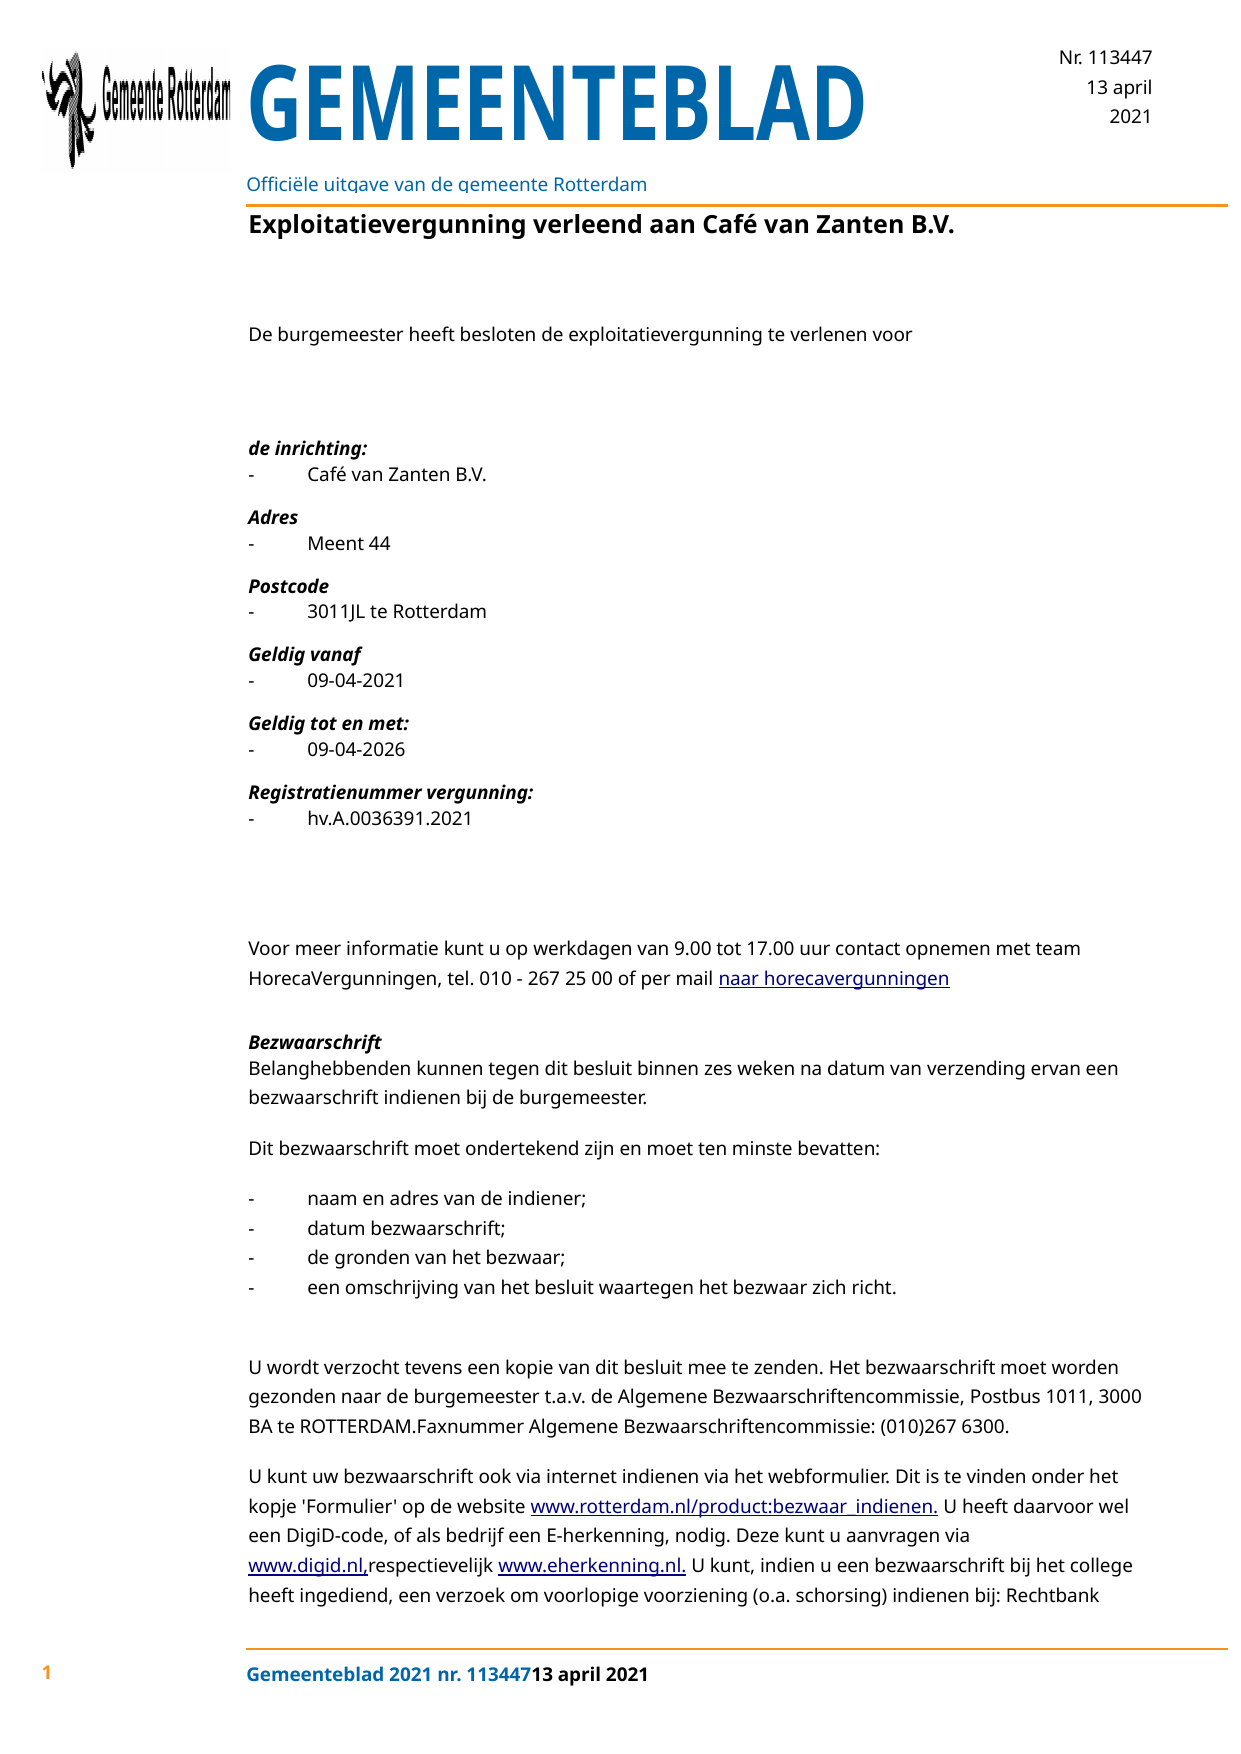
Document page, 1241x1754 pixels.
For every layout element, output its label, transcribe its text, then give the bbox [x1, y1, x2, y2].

text Dit bezwaarschrift moet ondertekend zijn en moet ten minste bevatten: [248, 1135, 1152, 1161]
text Geldig vanaf [248, 642, 1152, 667]
list Meent 44 [248, 530, 1152, 555]
list 09-04-2026 [248, 736, 1152, 762]
text de inrichting: [248, 435, 1152, 461]
picture [41, 47, 231, 172]
list 09-04-2021 [248, 667, 1152, 693]
text Bezwaarschrift [248, 1029, 1152, 1055]
text Exploitatievergunning verleend aan Café van Zanten B.V. [248, 207, 1152, 241]
list de gronden van het bezwaar; [248, 1244, 1152, 1270]
text Voor meer informatie kunt u op werkdagen van 9.00 tot 17.00 uur contact opnemen met team HorecaVergunningen, tel. 010 - 267 25 00 of per mail naar horecavergunningen [248, 936, 1152, 991]
list 3011JL te Rotterdam [248, 598, 1152, 624]
text Belanghebbenden kunnen tegen dit besluit binnen zes weken na datum van verzending ervan een bezwaarschrift indienen bij de burgemeester. [248, 1055, 1152, 1110]
list hv.A.0036391.2021 [248, 805, 1152, 831]
text Geldig tot en met: [248, 711, 1152, 736]
list datum bezwaarschrift; [248, 1215, 1152, 1241]
text U kunt uw bezwaarschrift ook via internet indienen via het webformulier. Dit is te vinden onder het kopje 'Formulier' op de website www.rotterdam.nl/product:bezwaar_indienen. U heeft daarvoor wel een DigiD-code, of als bedrijf een E-herkenning, nodig. Deze kunt u aanvragen via www.digid.nl,respectievelijk www.eherkenning.nl. U kunt, indien u een bezwaarschrift bij het college heeft ingediend, een verzoek om voorlopige voorziening (o.a. schorsing) indienen bij: Rechtbank [248, 1463, 1152, 1608]
text Postcode [248, 573, 1152, 598]
text Adres [248, 504, 1152, 530]
text De burgemeester heeft besloten de exploitatievergunning te verlenen voor [248, 321, 1152, 346]
text U wordt verzocht tevens een kopie van dit besluit mee te zenden. Het bezwaarschrift moet worden gezonden naar de burgemeester t.a.v. de Algemene Bezwaarschriftencommissie, Postbus 1011, 3000 BA te ROTTERDAM.Faxnummer Algemene Bezwaarschriftencommissie: (010)267 6300. [248, 1354, 1152, 1439]
text Registratienummer vergunning: [248, 779, 1152, 805]
list naam en adres van de indiener; [248, 1185, 1152, 1211]
list Café van Zanten B.V. [248, 461, 1152, 487]
list een omschrijving van het besluit waartegen het bezwaar zich richt. [248, 1274, 1152, 1300]
